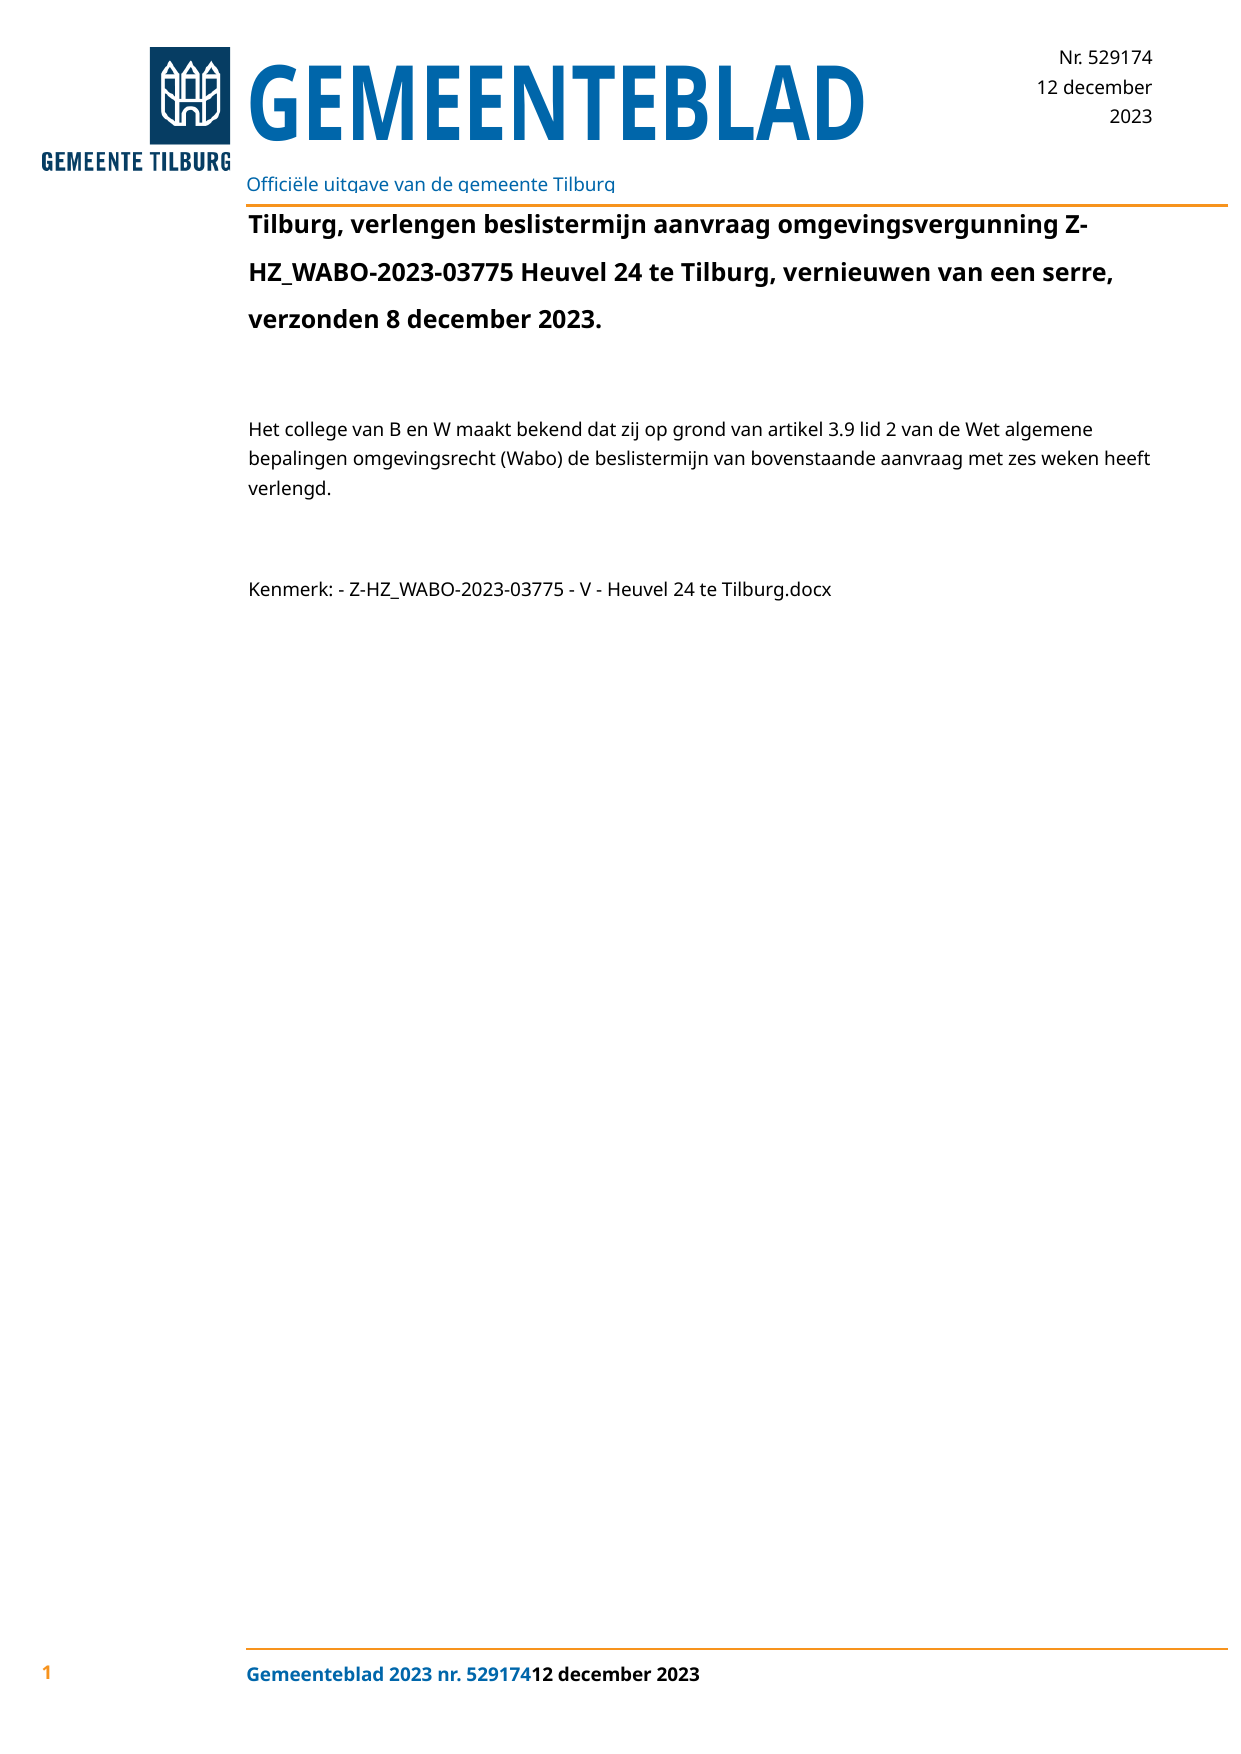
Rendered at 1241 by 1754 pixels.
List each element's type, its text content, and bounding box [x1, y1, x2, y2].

text Het college van B en W maakt bekend dat zij op grond van artikel 3.9 lid 2 van de Wet algemene bepalingen omgevingsrecht (Wabo) de beslistermijn van bovenstaande aanvraag met zes weken heeft verlengd. [248, 416, 1152, 501]
text Kenmerk: - Z-HZ_WABO-2023-03775 - V - Heuvel 24 te Tilburg.docx [248, 576, 1152, 602]
text Tilburg, verlengen beslistermijn aanvraag omgevingsvergunning Z-HZ_WABO-2023-03775 Heuvel 24 te Tilburg, vernieuwen van een serre, verzonden 8 december 2023. [248, 207, 1152, 336]
picture [41, 47, 231, 172]
